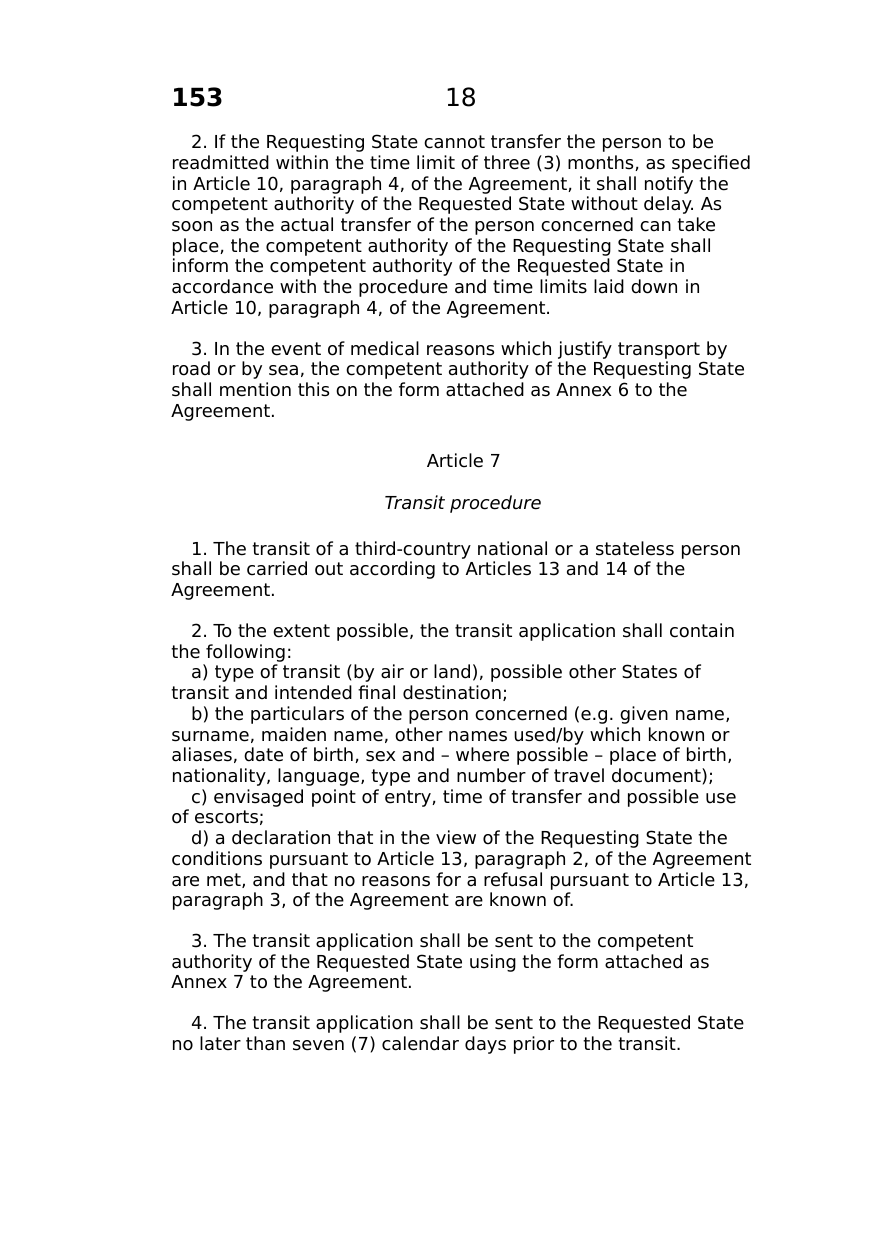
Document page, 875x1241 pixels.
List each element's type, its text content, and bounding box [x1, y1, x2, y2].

text b) the particulars of the person concerned (e.g. given name, surname, maiden name, other names used/by which known or aliases, date of birth, sex and – where possible – place of birth, nationality, language, type and number of travel document); [171, 704, 756, 787]
text 2. To the extent possible, the transit application shall contain the following: [171, 621, 756, 662]
subtitle Article 7 Transit procedure [171, 451, 756, 513]
text d) a declaration that in the view of the Requesting State the conditions pursuant to Article 13, paragraph 2, of the Agreement are met, and that no reasons for a refusal pursuant to Article 13, paragraph 3, of the Agreement are known of. [171, 828, 756, 911]
text 1. The transit of a third-country national or a stateless person shall be carried out according to Articles 13 and 14 of the Agreement. [171, 538, 756, 601]
text 3. The transit application shall be sent to the competent authority of the Requested State using the form attached as Annex 7 to the Agreement. [171, 931, 756, 993]
text 2. If the Requesting State cannot transfer the person to be readmitted within the time limit of three (3) months, as specified in Article 10, paragraph 4, of the Agreement, it shall notify the competent authority of the Requested State without delay. As soon as the actual transfer of the person concerned can take place, the competent authority of the Requesting State shall inform the competent authority of the Requested State in accordance with the procedure and time limits laid down in Article 10, paragraph 4, of the Agreement. [171, 132, 756, 318]
text 3. In the event of medical reasons which justify transport by road or by sea, the competent authority of the Requesting State shall mention this on the form attached as Annex 6 to the Agreement. [171, 338, 756, 421]
text c) envisaged point of entry, time of transfer and possible use of escorts; [171, 787, 756, 828]
text 4. The transit application shall be sent to the Requested State no later than seven (7) calendar days prior to the transit. [171, 1013, 756, 1054]
text a) type of transit (by air or land), possible other States of transit and intended final destination; [171, 662, 756, 704]
